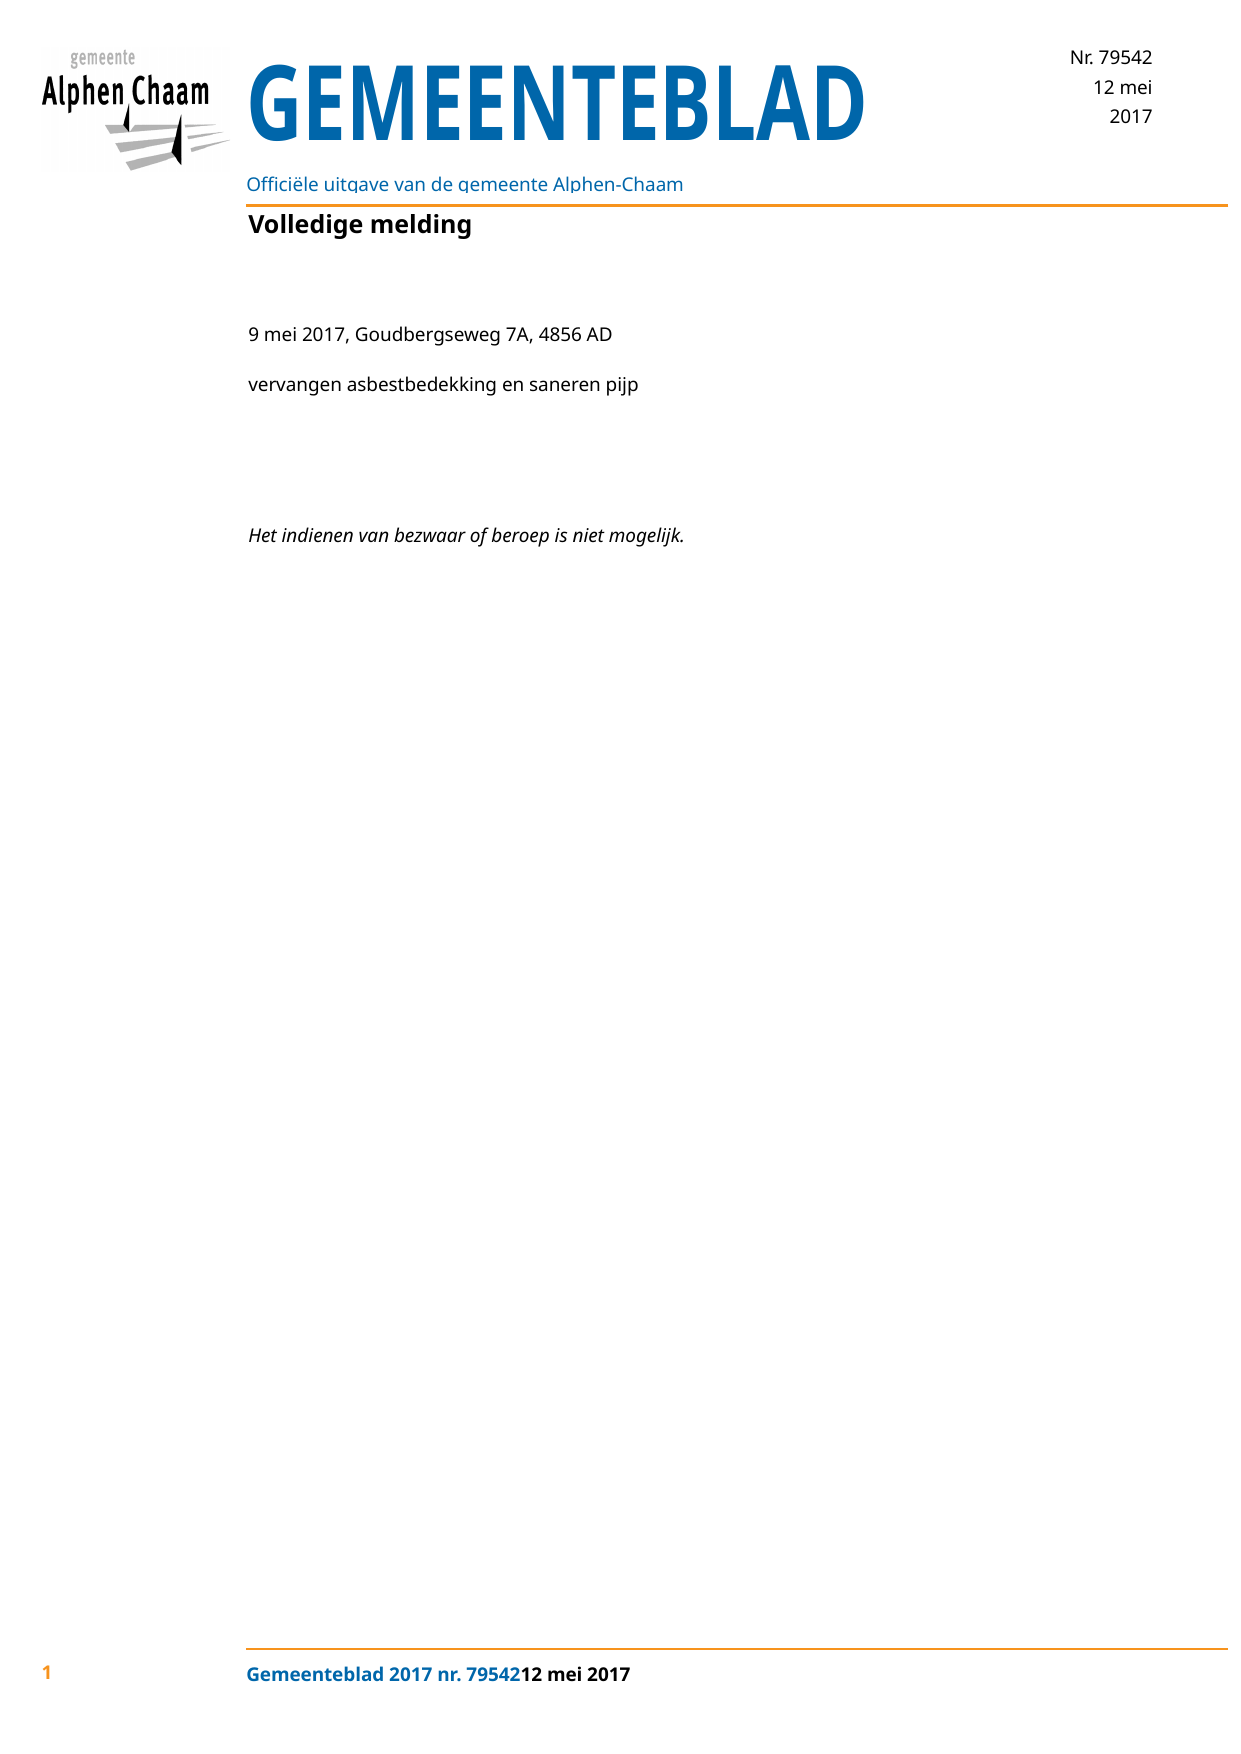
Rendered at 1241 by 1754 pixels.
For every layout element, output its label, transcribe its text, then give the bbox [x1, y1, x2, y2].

text Volledige melding [248, 207, 1152, 241]
text Het indienen van bezwaar of beroep is niet mogelijk. [248, 522, 1152, 548]
text vervangen asbestbedekking en saneren pijp [248, 371, 1152, 397]
picture [41, 47, 231, 172]
text 9 mei 2017, Goudbergseweg 7A, 4856 AD [248, 321, 1152, 346]
